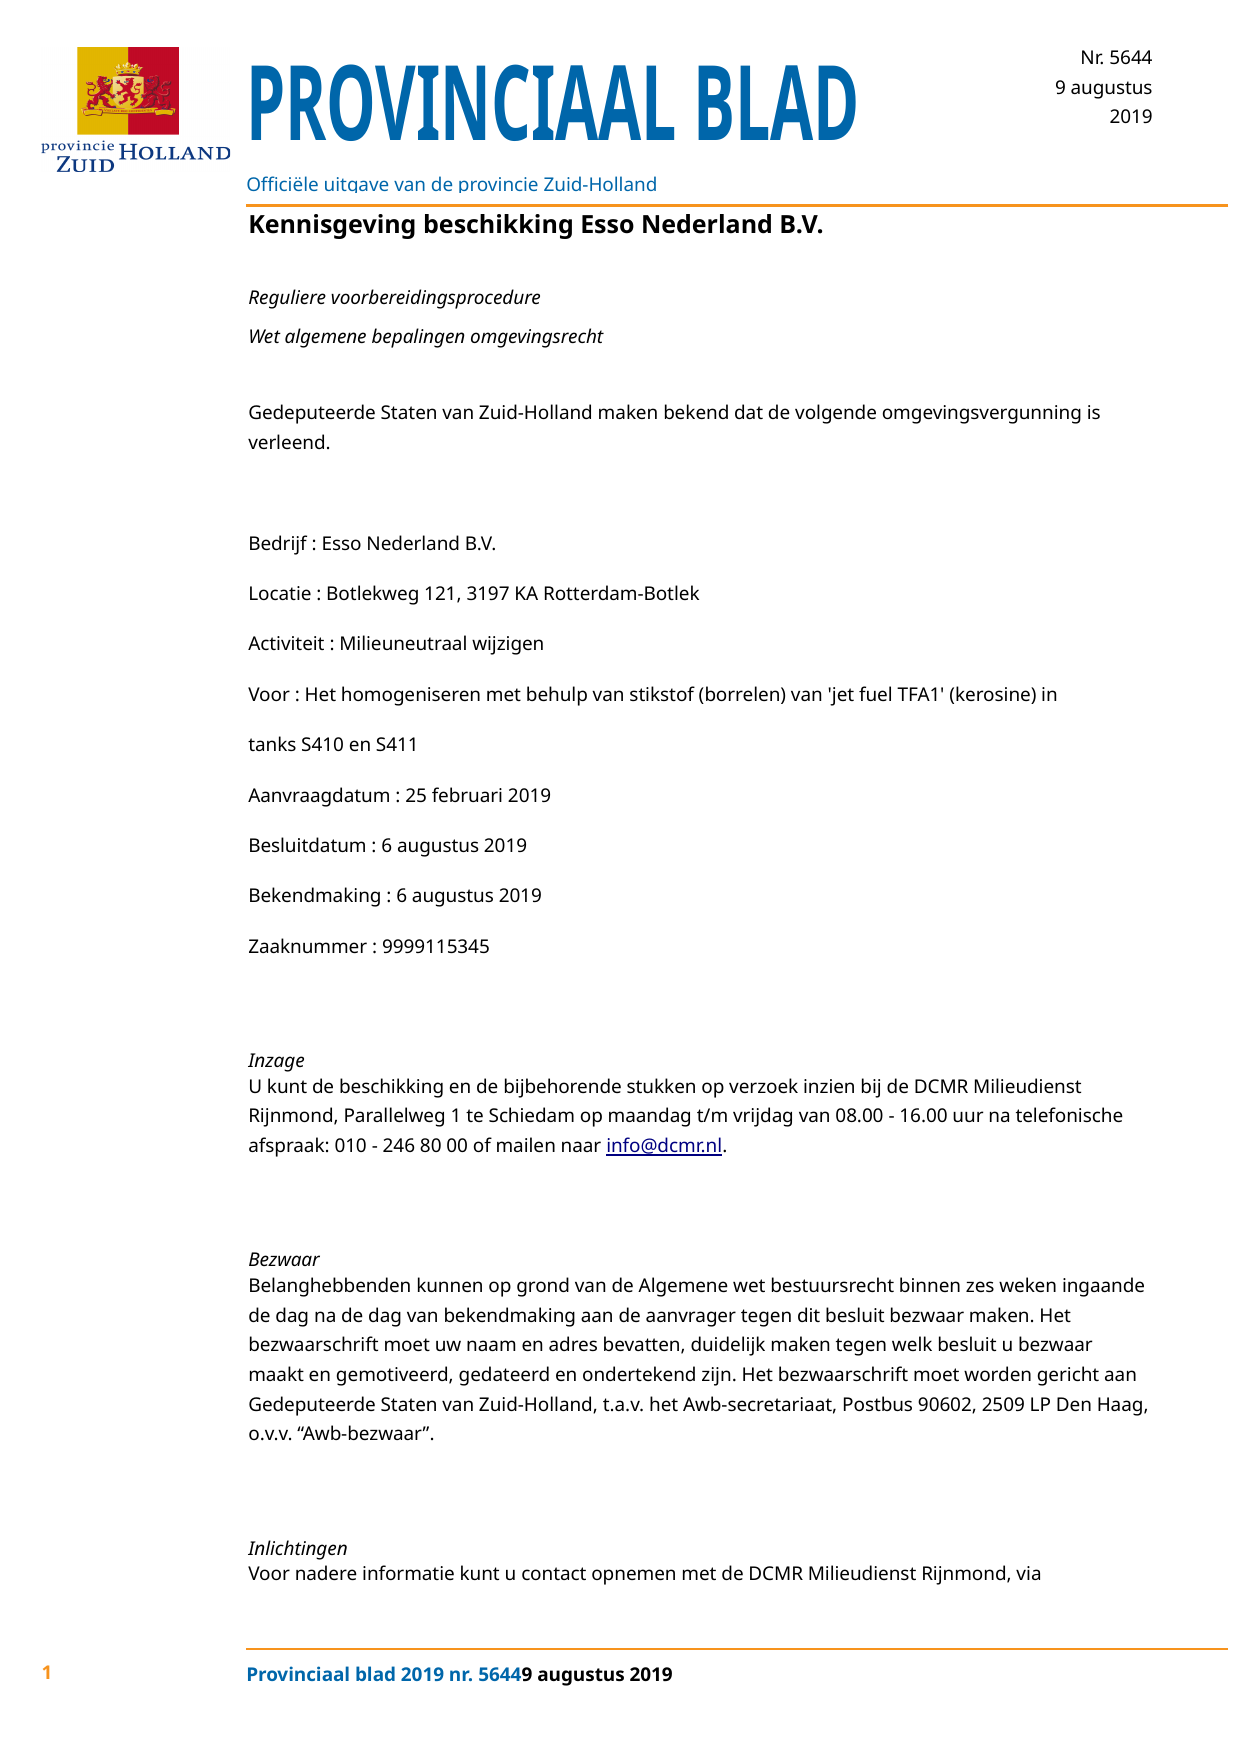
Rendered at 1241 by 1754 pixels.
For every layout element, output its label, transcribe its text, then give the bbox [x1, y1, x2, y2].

text Aanvraagdatum : 25 februari 2019 [248, 782, 1152, 807]
text tanks S410 en S411 [248, 731, 1152, 757]
text Kennisgeving beschikking Esso Nederland B.V. [248, 207, 1152, 241]
text Reguliere voorbereidingsprocedure [248, 284, 1152, 309]
picture [41, 47, 231, 172]
text Voor : Het homogeniseren met behulp van stikstof (borrelen) van 'jet fuel TFA1' (kerosine) in [248, 681, 1152, 707]
text Inlichtingen [248, 1535, 1152, 1560]
text Gedeputeerde Staten van Zuid-Holland maken bekend dat de volgende omgevingsvergunning is verleend. [248, 399, 1152, 454]
text Locatie : Botlekweg 121, 3197 KA Rotterdam-Botlek [248, 580, 1152, 606]
text Voor nadere informatie kunt u contact opnemen met de DCMR Milieudienst Rijnmond, via [248, 1560, 1152, 1586]
text Wet algemene bepalingen omgevingsrecht [248, 323, 1152, 349]
text Inzage [248, 1047, 1152, 1073]
text Bekendmaking : 6 augustus 2019 [248, 883, 1152, 908]
text Zaaknummer : 9999115345 [248, 933, 1152, 959]
text Belanghebbenden kunnen op grond van de Algemene wet bestuursrecht binnen zes weken ingaande de dag na de dag van bekendmaking aan de aanvrager tegen dit besluit bezwaar maken. Het bezwaarschrift moet uw naam en adres bevatten, duidelijk maken tegen welk besluit u bezwaar maakt en gemotiveerd, gedateerd en ondertekend zijn. Het bezwaarschrift moet worden gericht aan Gedeputeerde Staten van Zuid-Holland, t.a.v. het Awb-secretariaat, Postbus 90602, 2509 LP Den Haag, o.v.v. “Awb-bezwaar”. [248, 1272, 1152, 1446]
text Bezwaar [248, 1247, 1152, 1272]
text Besluitdatum : 6 augustus 2019 [248, 832, 1152, 858]
text U kunt de beschikking en de bijbehorende stukken op verzoek inzien bij de DCMR Milieudienst Rijnmond, Parallelweg 1 te Schiedam op maandag t/m vrijdag van 08.00 - 16.00 uur na telefonische afspraak: 010 - 246 80 00 of mailen naar info@dcmr.nl. [248, 1073, 1152, 1158]
text Bedrijf : Esso Nederland B.V. [248, 530, 1152, 555]
text Activiteit : Milieuneutraal wijzigen [248, 631, 1152, 656]
